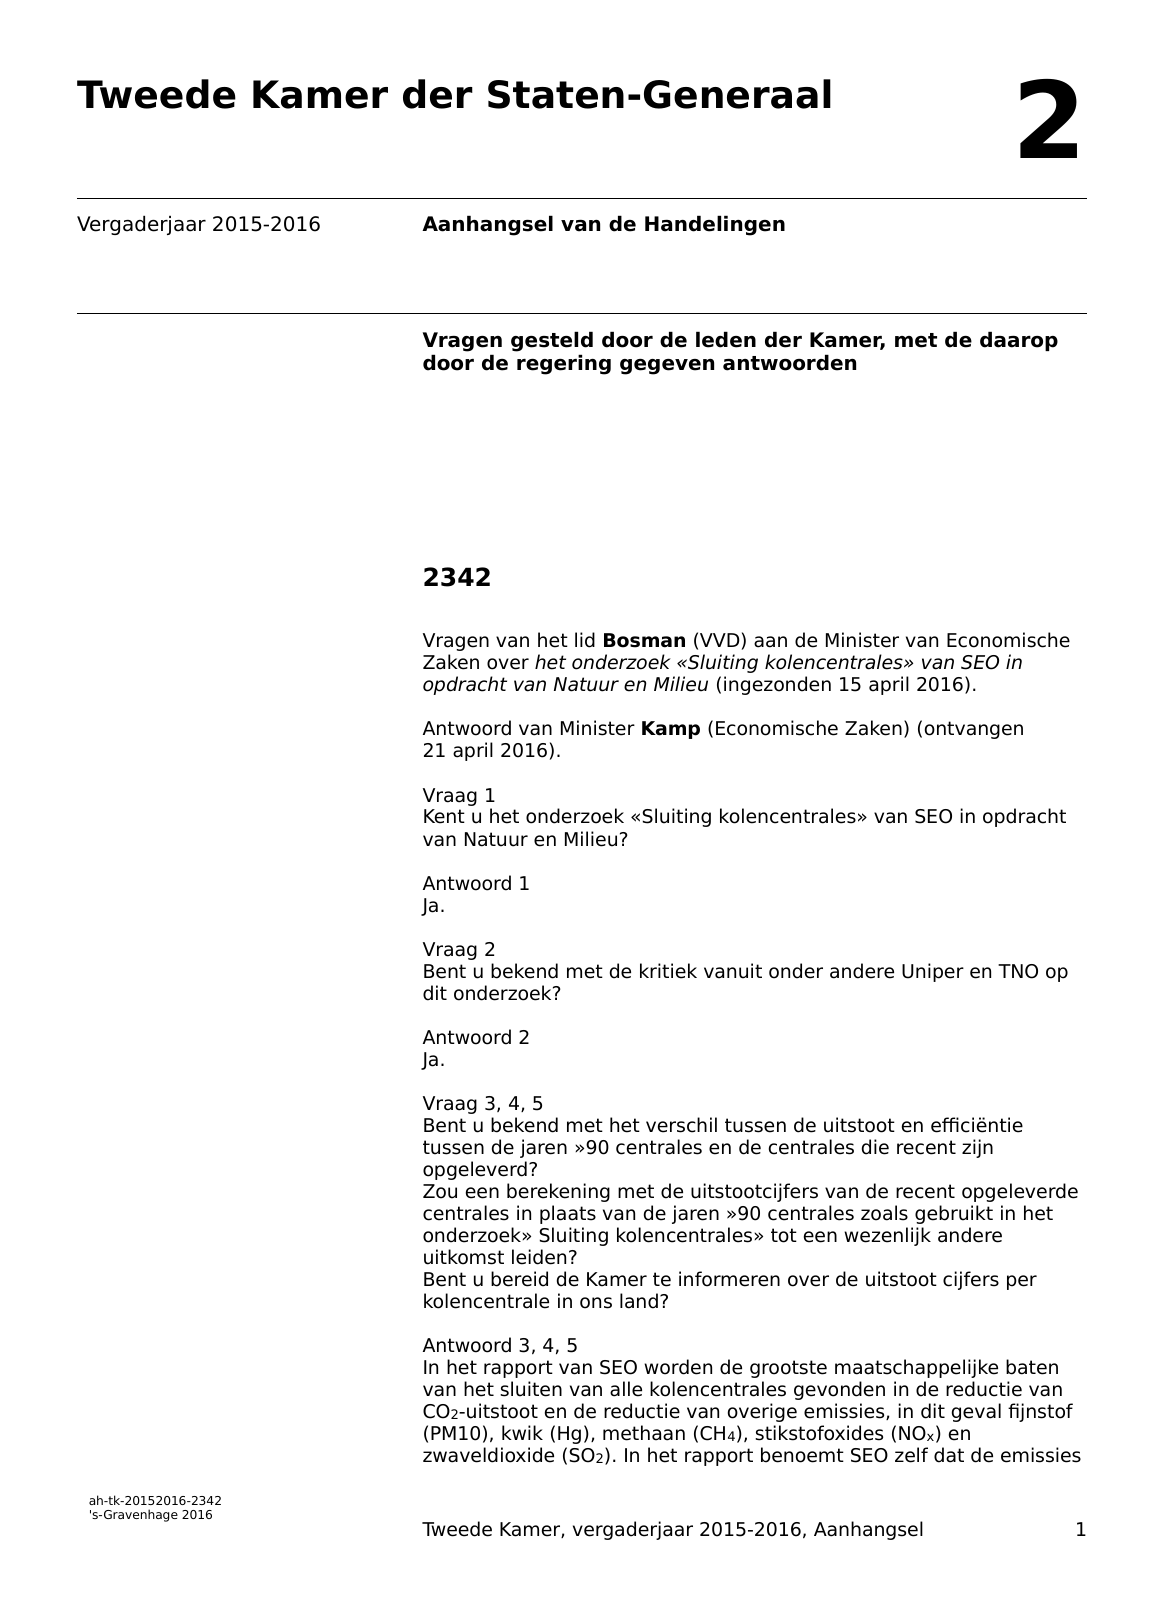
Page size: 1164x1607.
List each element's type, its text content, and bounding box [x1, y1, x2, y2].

text Antwoord 1 [422, 873, 1087, 894]
text In het rapport van SEO worden de grootste maatschappelijke baten van het sluiten van alle kolencentrales gevonden in de reductie van CO2-uitstoot en de reductie van overige emissies, in dit geval fijnstof (PM10), kwik (Hg), methaan (CH4), stikstofoxides (NOx) en zwaveldioxide (SO2). In het rapport benoemt SEO zelf dat de emissies [422, 1357, 1087, 1467]
text Vragen van het lid Bosman (VVD) aan de Minister van Economische Zaken over het onderzoek «Sluiting kolencentrales» van SEO in opdracht van Natuur en Milieu (ingezonden 15 april 2016). [422, 630, 1087, 696]
table_cell Vragen gesteld door de leden der Kamer, met de daarop door de regering gegeven antwoorden [422, 314, 1087, 375]
table_cell Aanhangsel van de Handelingen [422, 199, 1087, 313]
table_header 2 [886, 59, 1087, 198]
text Antwoord 3, 4, 5 [422, 1335, 1087, 1357]
text 's-Gravenhage 2016 [88, 1508, 323, 1522]
text Kent u het onderzoek «Sluiting kolencentrales» van SEO in opdracht van Natuur en Milieu? [422, 806, 1087, 850]
text Vraag 3, 4, 5 [422, 1093, 1087, 1115]
table_header Tweede Kamer der Staten-Generaal [77, 59, 886, 198]
text Ja. [422, 1049, 1087, 1071]
text Bent u bereid de Kamer te informeren over de uitstoot cijfers per kolencentrale in ons land? [422, 1269, 1087, 1313]
text Antwoord 2 [422, 1027, 1087, 1049]
text 2342 [422, 563, 1087, 592]
text Bent u bekend met het verschil tussen de uitstoot en efficiëntie tussen de jaren »90 centrales en de centrales die recent zijn opgeleverd? [422, 1115, 1087, 1181]
table_cell [77, 314, 422, 375]
text ah-tk-20152016-2342 [88, 1494, 323, 1508]
table_cell Vergaderjaar 2015-2016 [77, 199, 422, 313]
text Vraag 2 [422, 939, 1087, 961]
text Ja. [422, 894, 1087, 917]
text Vraag 1 [422, 784, 1087, 806]
text Antwoord van Minister Kamp (Economische Zaken) (ontvangen 21 april 2016). [422, 718, 1087, 762]
text Bent u bekend met de kritiek vanuit onder andere Uniper en TNO op dit onderzoek? [422, 961, 1087, 1005]
text Zou een berekening met de uitstootcijfers van de recent opgeleverde centrales in plaats van de jaren »90 centrales zoals gebruikt in het onderzoek» Sluiting kolencentrales» tot een wezenlijk andere uitkomst leiden? [422, 1181, 1087, 1269]
